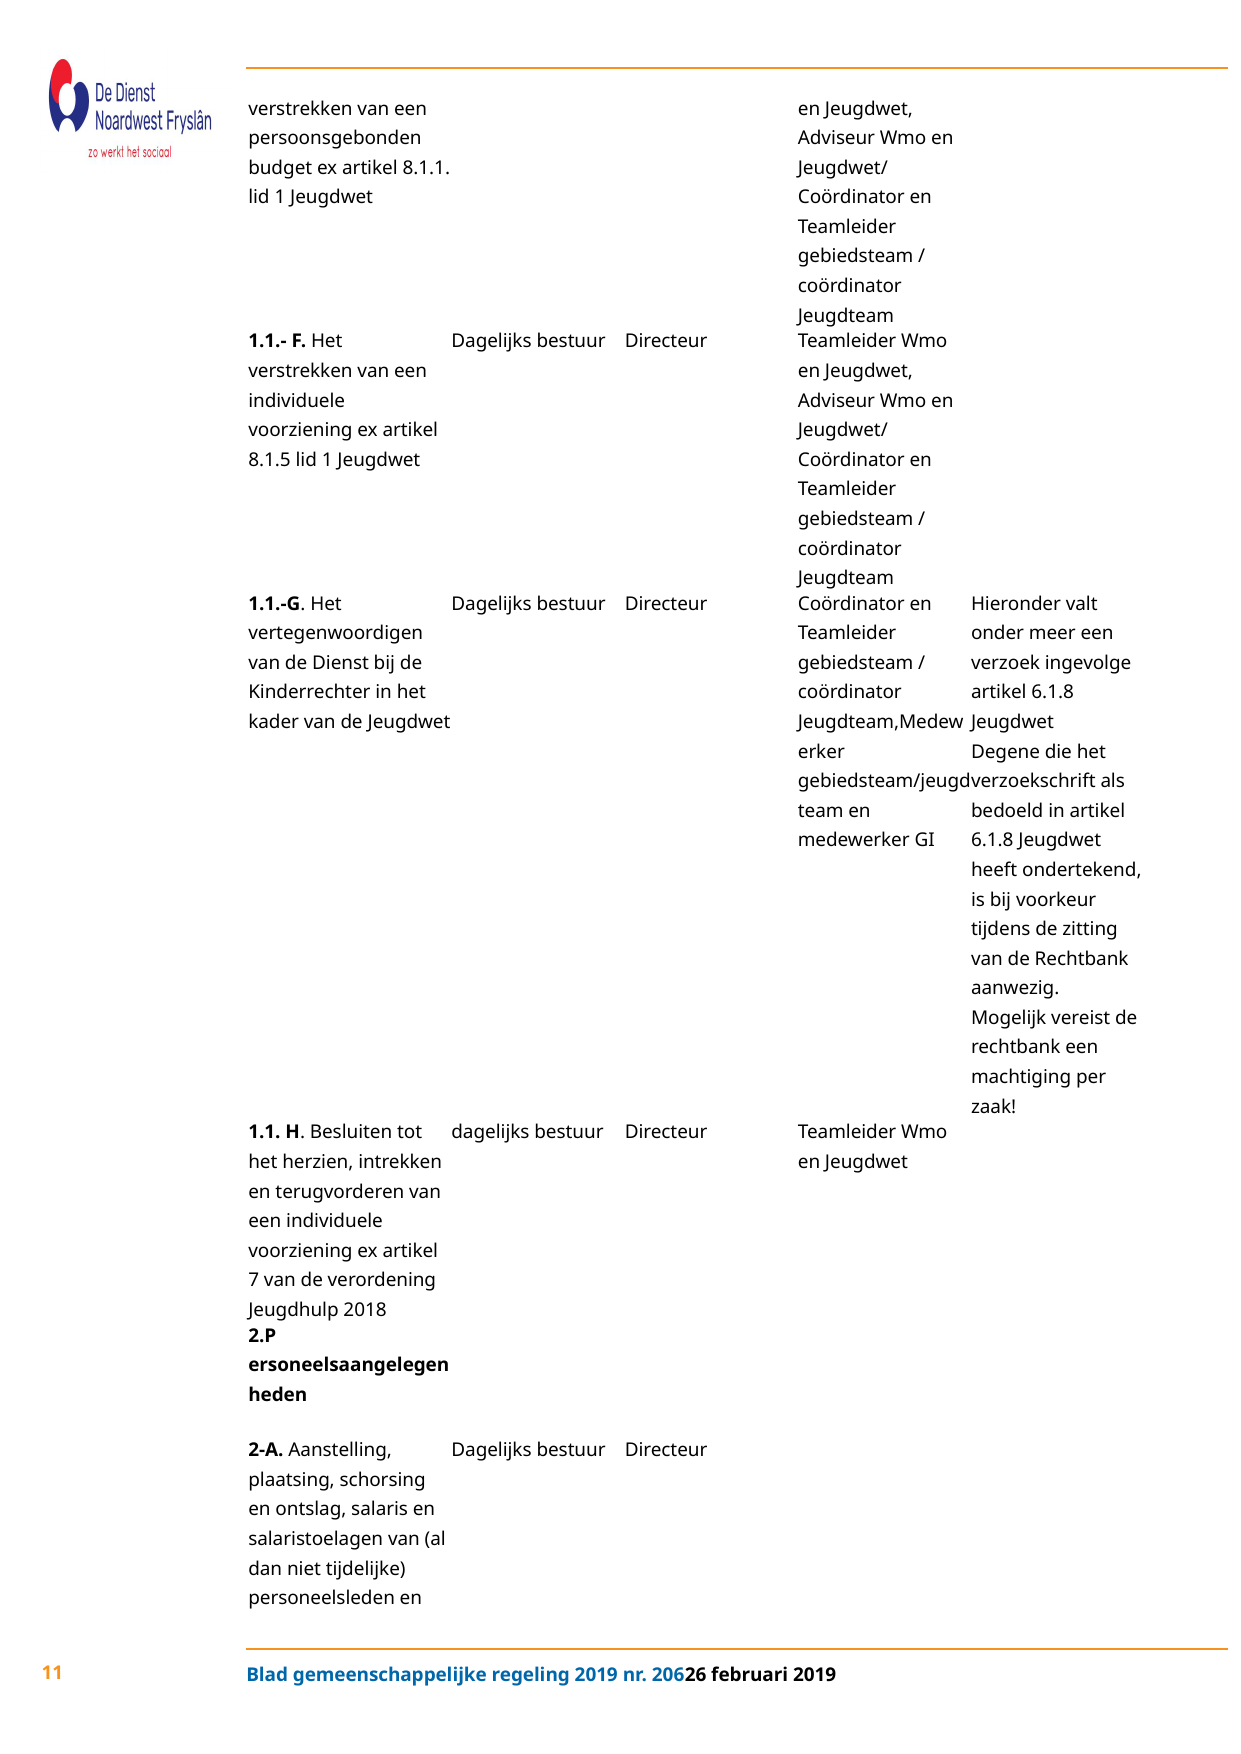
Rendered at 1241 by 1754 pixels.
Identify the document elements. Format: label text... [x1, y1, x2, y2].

table_cell [971, 1322, 1152, 1436]
table_cell [971, 95, 1152, 328]
table_cell Coördinator en Teamleider gebiedsteam / coördinator Jeugdteam,Medewerker gebiedsteam/jeugdteam en medewerker GI [798, 590, 971, 1119]
table_cell Hieronder valt onder meer een verzoek ingevolge artikel 6.1.8 Jeugdwet Degene die het verzoekschrift als bedoeld in artikel 6.1.8 Jeugdwet heeft ondertekend, is bij voorkeur tijdens de zitting van de Rechtbank aanwezig. Mogelijk vereist de rechtbank een machtiging per zaak! [971, 590, 1152, 1119]
table_cell Directeur [625, 590, 798, 1119]
table_cell 1.1. H. Besluiten tot het herzien, intrekken en terugvorderen van een individuele voorziening ex artikel 7 van de verordening Jeugdhulp 2018 [248, 1119, 451, 1322]
table_cell [971, 1436, 1152, 1610]
table_cell 2-A. Aanstelling, plaatsing, schorsing en ontslag, salaris en salaristoelagen van (al dan niet tijdelijke) personeelsleden en [248, 1436, 451, 1610]
table_cell [451, 1322, 624, 1436]
table_cell Directeur [625, 1436, 798, 1610]
table_cell [798, 1322, 971, 1436]
table_cell Dagelijks bestuur [451, 1436, 624, 1610]
table_cell Directeur [625, 328, 798, 590]
table_cell Teamleider Wmo en Jeugdwet [798, 1119, 971, 1322]
table_cell [971, 1119, 1152, 1322]
table_cell Dagelijks bestuur [451, 590, 624, 1119]
table_cell 2.P ersoneelsaangelegenheden [248, 1322, 451, 1436]
table_cell 1.1.- F. Het verstrekken van een individuele voorziening ex artikel 8.1.5 lid 1 Jeugdwet [248, 328, 451, 590]
picture [41, 47, 231, 172]
table_cell [625, 1322, 798, 1436]
table_cell Directeur [625, 1119, 798, 1322]
table_cell 1.1.-G. Het vertegenwoordigen van de Dienst bij de Kinderrechter in het kader van de Jeugdwet [248, 590, 451, 1119]
table_cell verstrekken van een persoonsgebonden budget ex artikel 8.1.1. lid 1 Jeugdwet [248, 95, 451, 328]
table_cell [798, 1436, 971, 1610]
table_cell [971, 328, 1152, 590]
table_cell Teamleider Wmo en Jeugdwet, Adviseur Wmo en Jeugdwet/ Coördinator en Teamleider gebiedsteam / coördinator Jeugdteam [798, 328, 971, 590]
table_cell Dagelijks bestuur [451, 328, 624, 590]
table_cell en Jeugdwet, Adviseur Wmo en Jeugdwet/ Coördinator en Teamleider gebiedsteam / coördinator Jeugdteam [798, 95, 971, 328]
table_cell dagelijks bestuur [451, 1119, 624, 1322]
table_cell [451, 95, 624, 328]
table_cell [625, 95, 798, 328]
